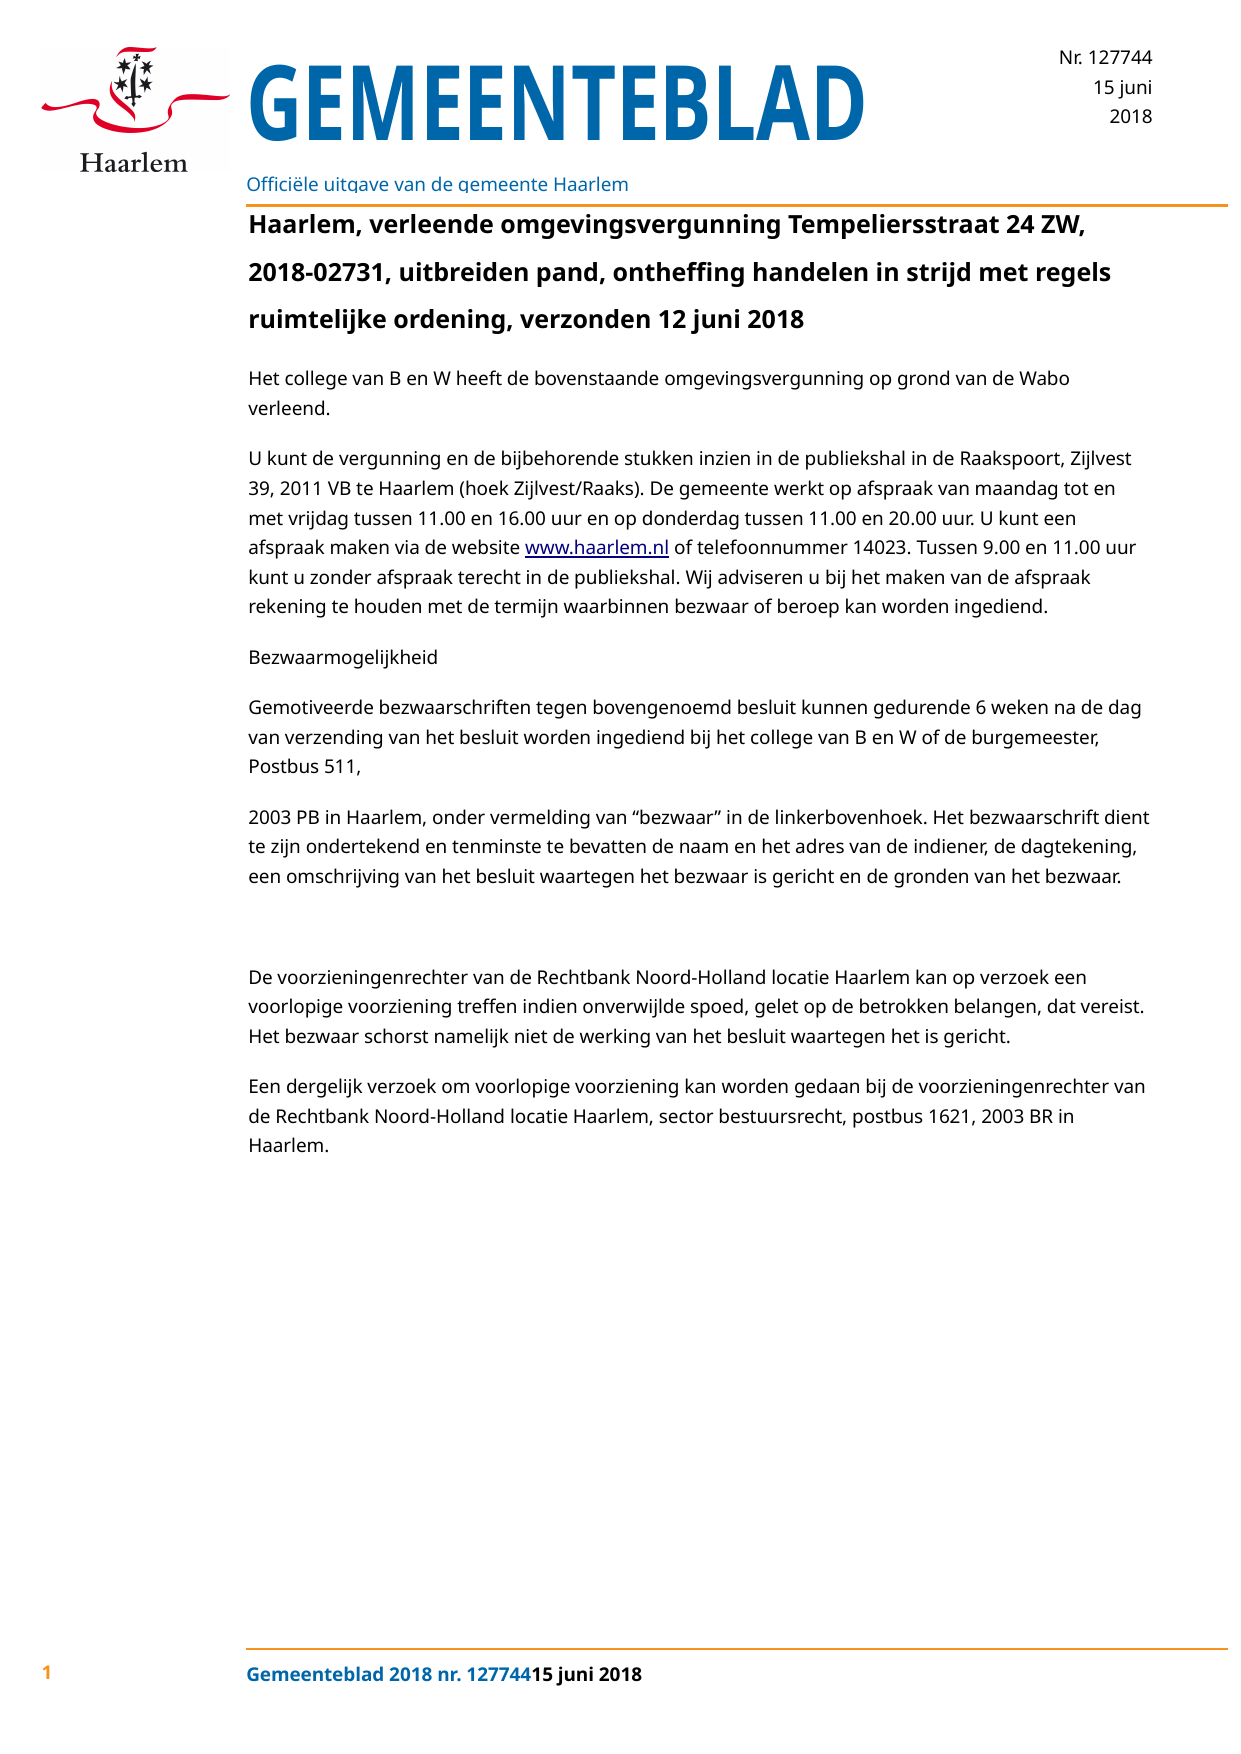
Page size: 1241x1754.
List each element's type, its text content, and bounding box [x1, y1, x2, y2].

text Bezwaarmogelijkheid [248, 644, 1152, 669]
text U kunt de vergunning en de bijbehorende stukken inzien in de publiekshal in de Raakspoort, Zijlvest 39, 2011 VB te Haarlem (hoek Zijlvest/Raaks). De gemeente werkt op afspraak van maandag tot en met vrijdag tussen 11.00 en 16.00 uur en op donderdag tussen 11.00 en 20.00 uur. U kunt een afspraak maken via de website www.haarlem.nl of telefoonnummer 14023. Tussen 9.00 en 11.00 uur kunt u zonder afspraak terecht in de publiekshal. Wij adviseren u bij het maken van de afspraak rekening te houden met de termijn waarbinnen bezwaar of beroep kan worden ingediend. [248, 446, 1152, 619]
text De voorzieningenrechter van de Rechtbank Noord-Holland locatie Haarlem kan op verzoek een voorlopige voorziening treffen indien onverwijlde spoed, gelet op de betrokken belangen, dat vereist. Het bezwaar schorst namelijk niet de werking van het besluit waartegen het is gericht. [248, 964, 1152, 1049]
text Haarlem, verleende omgevingsvergunning Tempeliersstraat 24 ZW, 2018-02731, uitbreiden pand, ontheffing handelen in strijd met regels ruimtelijke ordening, verzonden 12 juni 2018 [248, 207, 1152, 336]
text Het college van B en W heeft de bovenstaande omgevingsvergunning op grond van de Wabo verleend. [248, 366, 1152, 421]
picture [41, 47, 231, 172]
text Gemotiveerde bezwaarschriften tegen bovengenoemd besluit kunnen gedurende 6 weken na de dag van verzending van het besluit worden ingediend bij het college van B en W of de burgemeester, Postbus 511, [248, 694, 1152, 779]
text 2003 PB in Haarlem, onder vermelding van “bezwaar” in de linkerbovenhoek. Het bezwaarschrift dient te zijn ondertekend en tenminste te bevatten de naam en het adres van de indiener, de dagtekening, een omschrijving van het besluit waartegen het bezwaar is gericht en de gronden van het bezwaar. [248, 804, 1152, 889]
text Een dergelijk verzoek om voorlopige voorziening kan worden gedaan bij de voorzieningenrechter van de Rechtbank Noord-Holland locatie Haarlem, sector bestuursrecht, postbus 1621, 2003 BR in Haarlem. [248, 1073, 1152, 1158]
